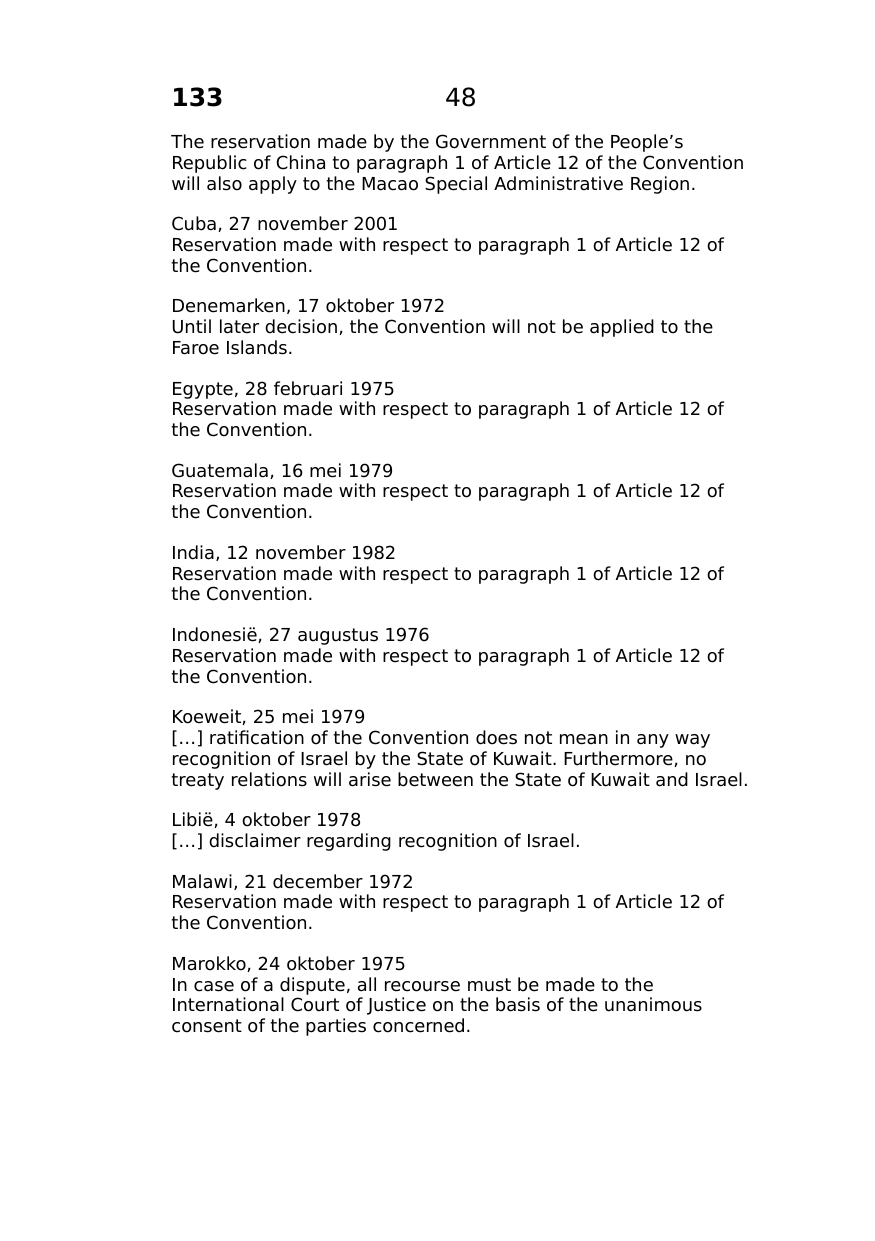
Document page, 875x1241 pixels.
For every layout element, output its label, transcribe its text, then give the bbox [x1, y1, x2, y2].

text Reservation made with respect to paragraph 1 of Article 12 of the Convention. [171, 235, 756, 276]
text Reservation made with respect to paragraph 1 of Article 12 of the Convention. [171, 646, 756, 687]
text […] ratification of the Convention does not mean in any way recognition of Israel by the State of Kuwait. Furthermore, no treaty relations will arise between the State of Kuwait and Israel. [171, 728, 756, 790]
text Guatemala, 16 mei 1979 [171, 461, 756, 481]
text Marokko, 24 oktober 1975 [171, 954, 756, 974]
text The reservation made by the Government of the People’s Republic of China to paragraph 1 of Article 12 of the Convention will also apply to the Macao Special Administrative Region. [171, 132, 756, 194]
text In case of a dispute, all recourse must be made to the International Court of Justice on the basis of the unanimous consent of the parties concerned. [171, 974, 756, 1037]
text Reservation made with respect to paragraph 1 of Article 12 of the Convention. [171, 399, 756, 441]
text Reservation made with respect to paragraph 1 of Article 12 of the Convention. [171, 892, 756, 934]
text Indonesië, 27 augustus 1976 [171, 625, 756, 646]
text […] disclaimer regarding recognition of Israel. [171, 831, 756, 852]
text Denemarken, 17 oktober 1972 [171, 296, 756, 317]
text Until later decision, the Convention will not be applied to the Faroe Islands. [171, 317, 756, 358]
text Cuba, 27 november 2001 [171, 214, 756, 235]
text Malawi, 21 december 1972 [171, 872, 756, 892]
text India, 12 november 1982 [171, 543, 756, 563]
text Egypte, 28 februari 1975 [171, 378, 756, 399]
text Koeweit, 25 mei 1979 [171, 707, 756, 728]
text Libië, 4 oktober 1978 [171, 810, 756, 831]
text Reservation made with respect to paragraph 1 of Article 12 of the Convention. [171, 563, 756, 605]
text Reservation made with respect to paragraph 1 of Article 12 of the Convention. [171, 481, 756, 523]
